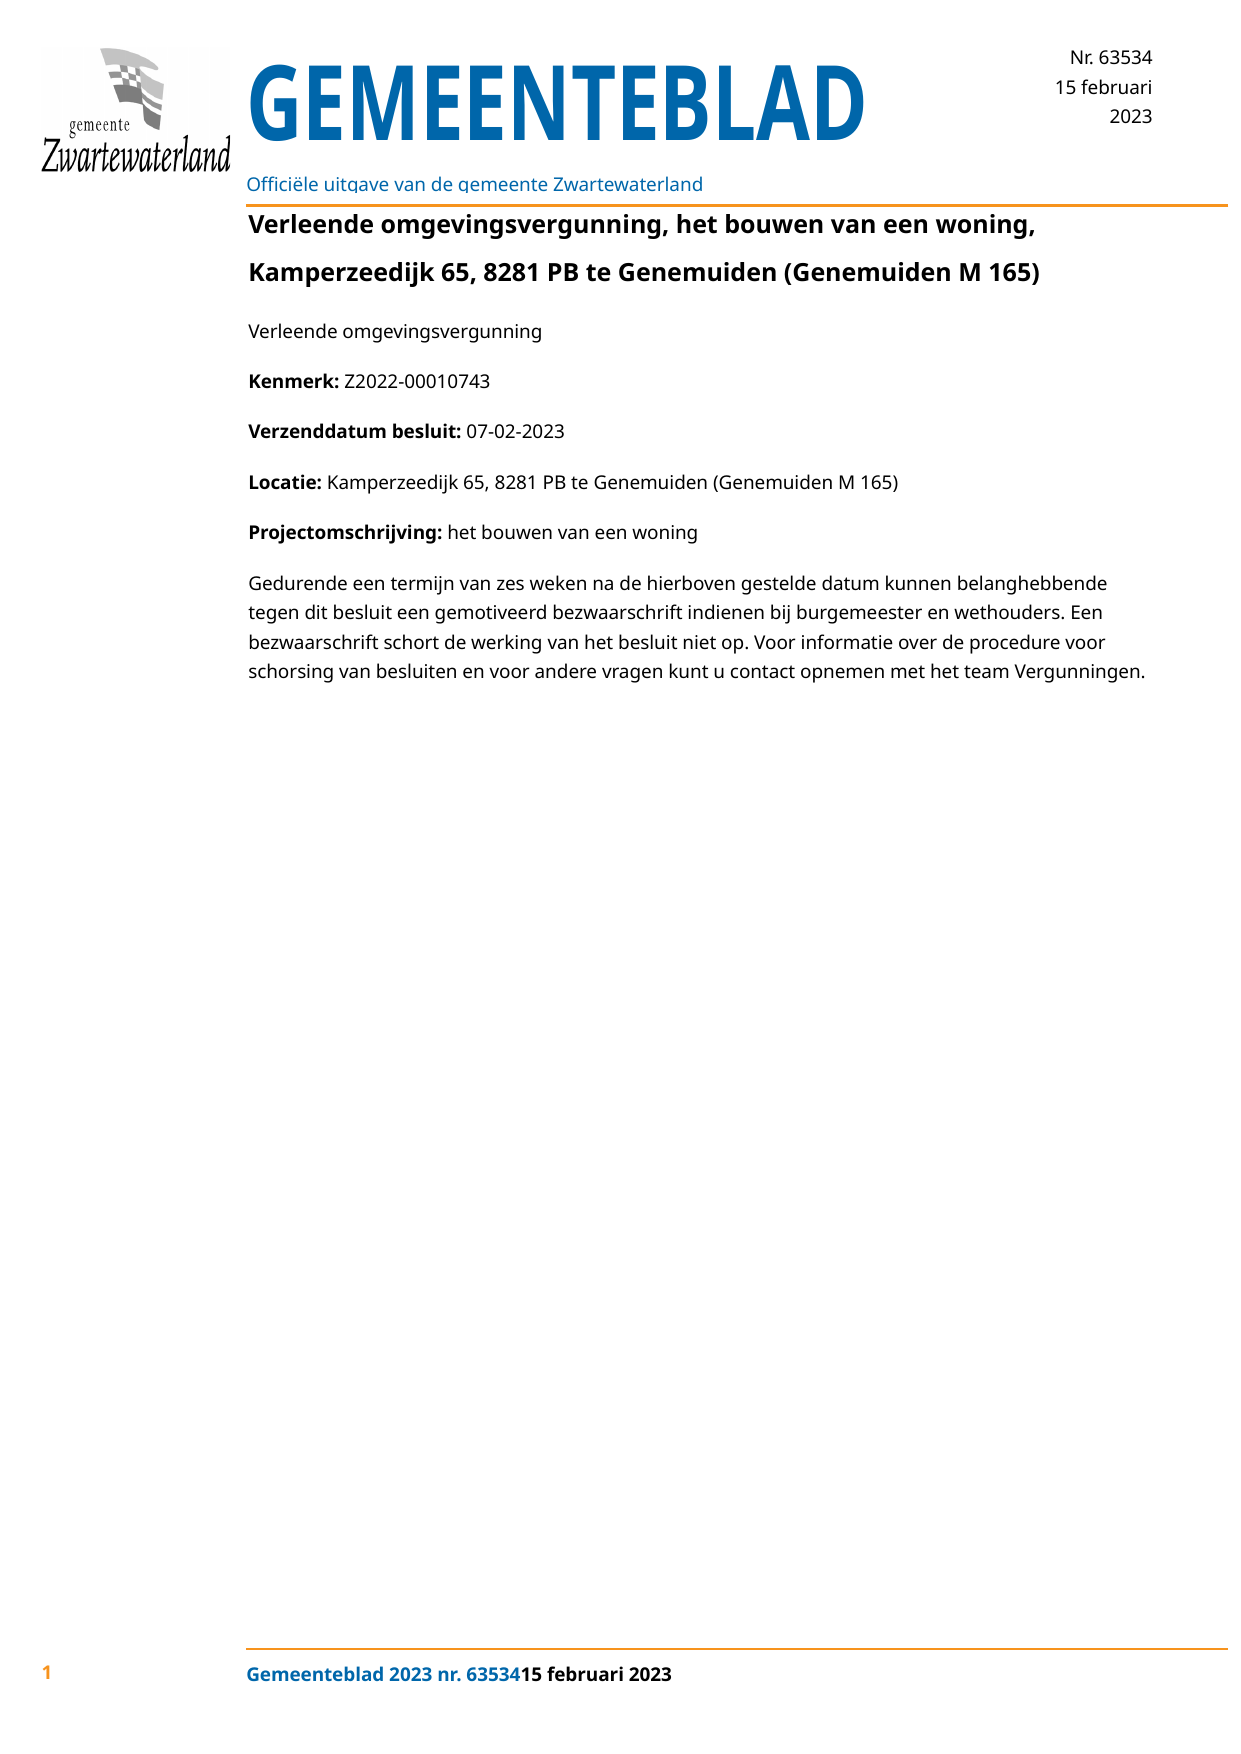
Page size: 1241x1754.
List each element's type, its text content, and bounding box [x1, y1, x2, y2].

text Verleende omgevingsvergunning [248, 318, 1152, 344]
text Gedurende een termijn van zes weken na de hierboven gestelde datum kunnen belanghebbende tegen dit besluit een gemotiveerd bezwaarschrift indienen bij burgemeester en wethouders. Een bezwaarschrift schort de werking van het besluit niet op. Voor informatie over de procedure voor schorsing van besluiten en voor andere vragen kunt u contact opnemen met het team Vergunningen. [248, 570, 1152, 684]
text Locatie: Kamperzeedijk 65, 8281 PB te Genemuiden (Genemuiden M 165) [248, 469, 1152, 495]
text Verzenddatum besluit: 07-02-2023 [248, 419, 1152, 444]
text Verleende omgevingsvergunning, het bouwen van een woning, Kamperzeedijk 65, 8281 PB te Genemuiden (Genemuiden M 165) [248, 207, 1152, 288]
text Kenmerk: Z2022-00010743 [248, 368, 1152, 394]
picture [41, 47, 231, 172]
text Projectomschrijving: het bouwen van een woning [248, 519, 1152, 545]
